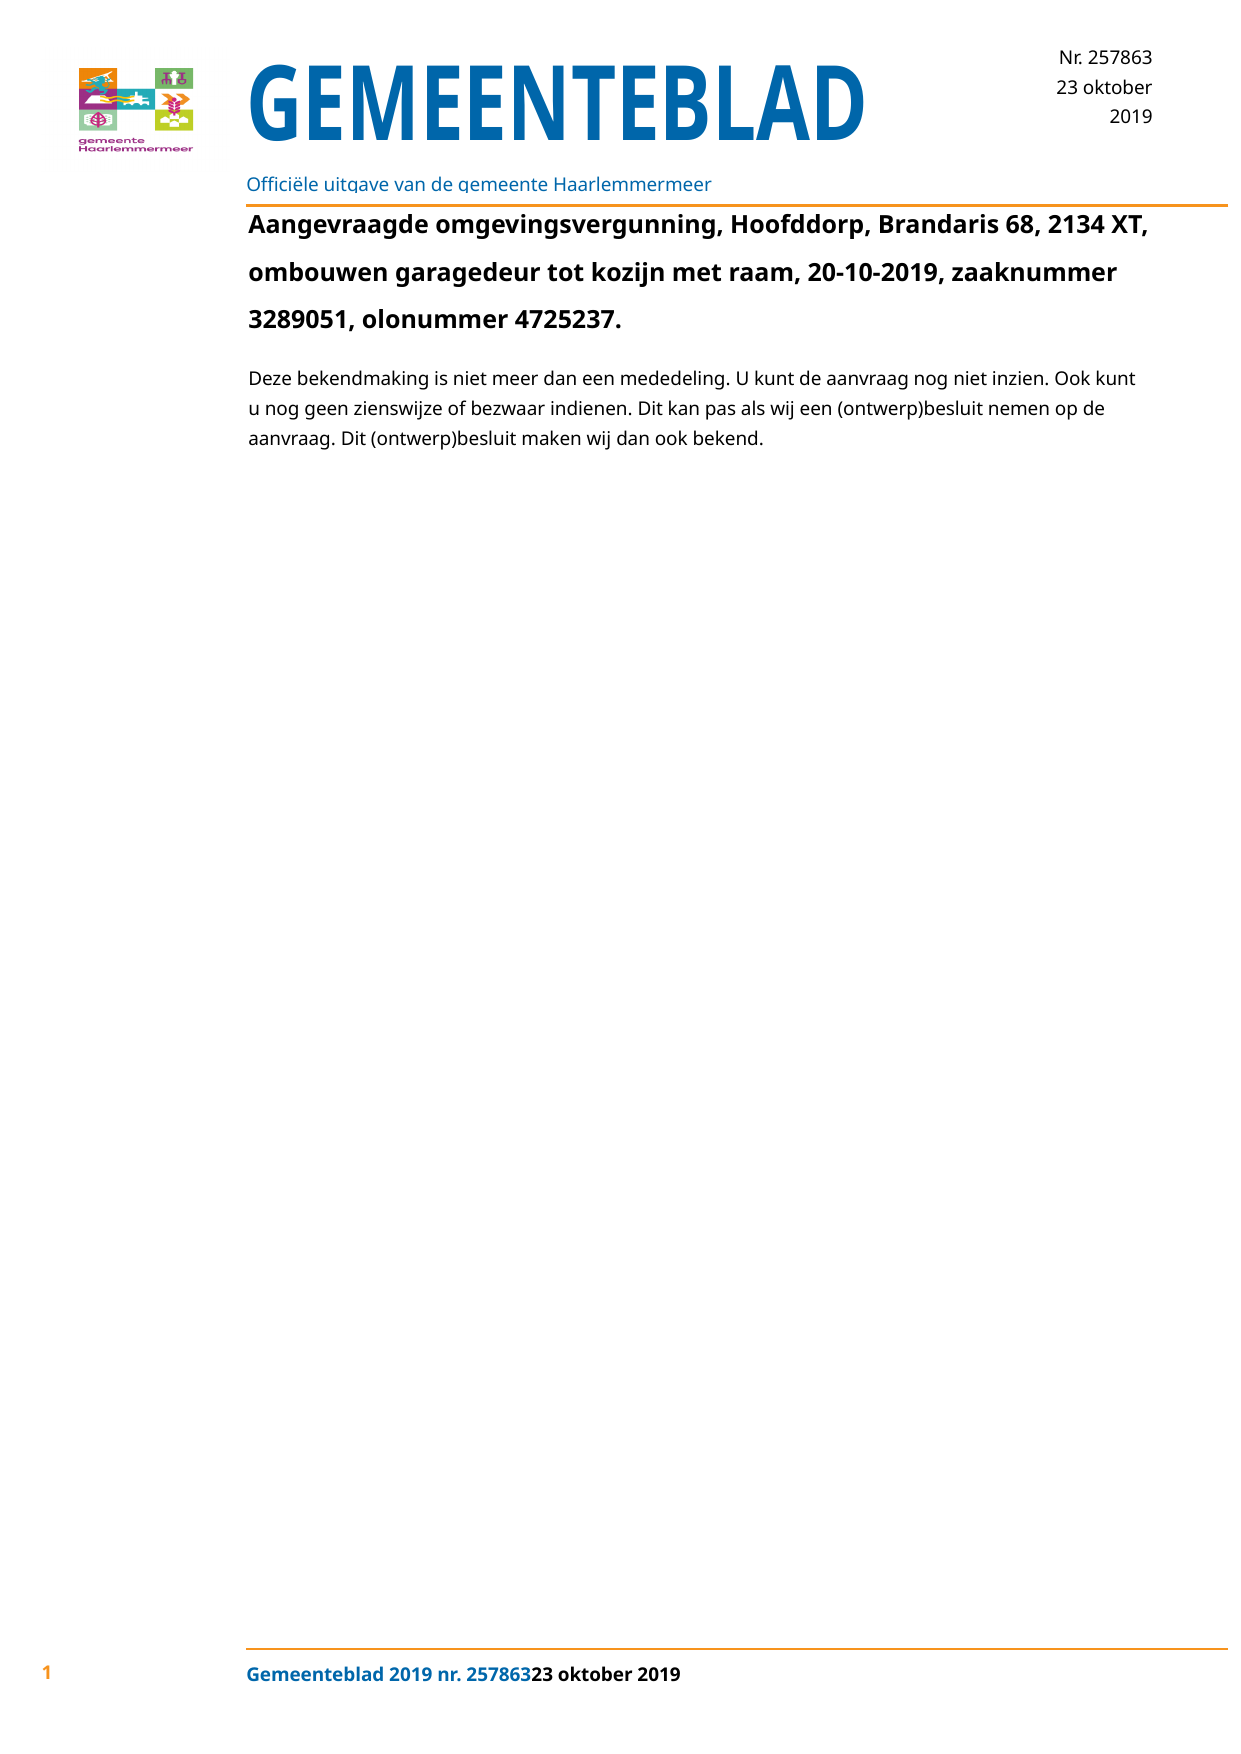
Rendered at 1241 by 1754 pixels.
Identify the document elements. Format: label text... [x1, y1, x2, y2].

text Deze bekendmaking is niet meer dan een mededeling. U kunt de aanvraag nog niet inzien. Ook kunt u nog geen zienswijze of bezwaar indienen. Dit kan pas als wij een (ontwerp)besluit nemen op de aanvraag. Dit (ontwerp)besluit maken wij dan ook bekend. [248, 366, 1152, 450]
picture [41, 47, 231, 172]
text Aangevraagde omgevingsvergunning, Hoofddorp, Brandaris 68, 2134 XT, ombouwen garagedeur tot kozijn met raam, 20-10-2019, zaaknummer 3289051, olonummer 4725237. [248, 207, 1152, 336]
